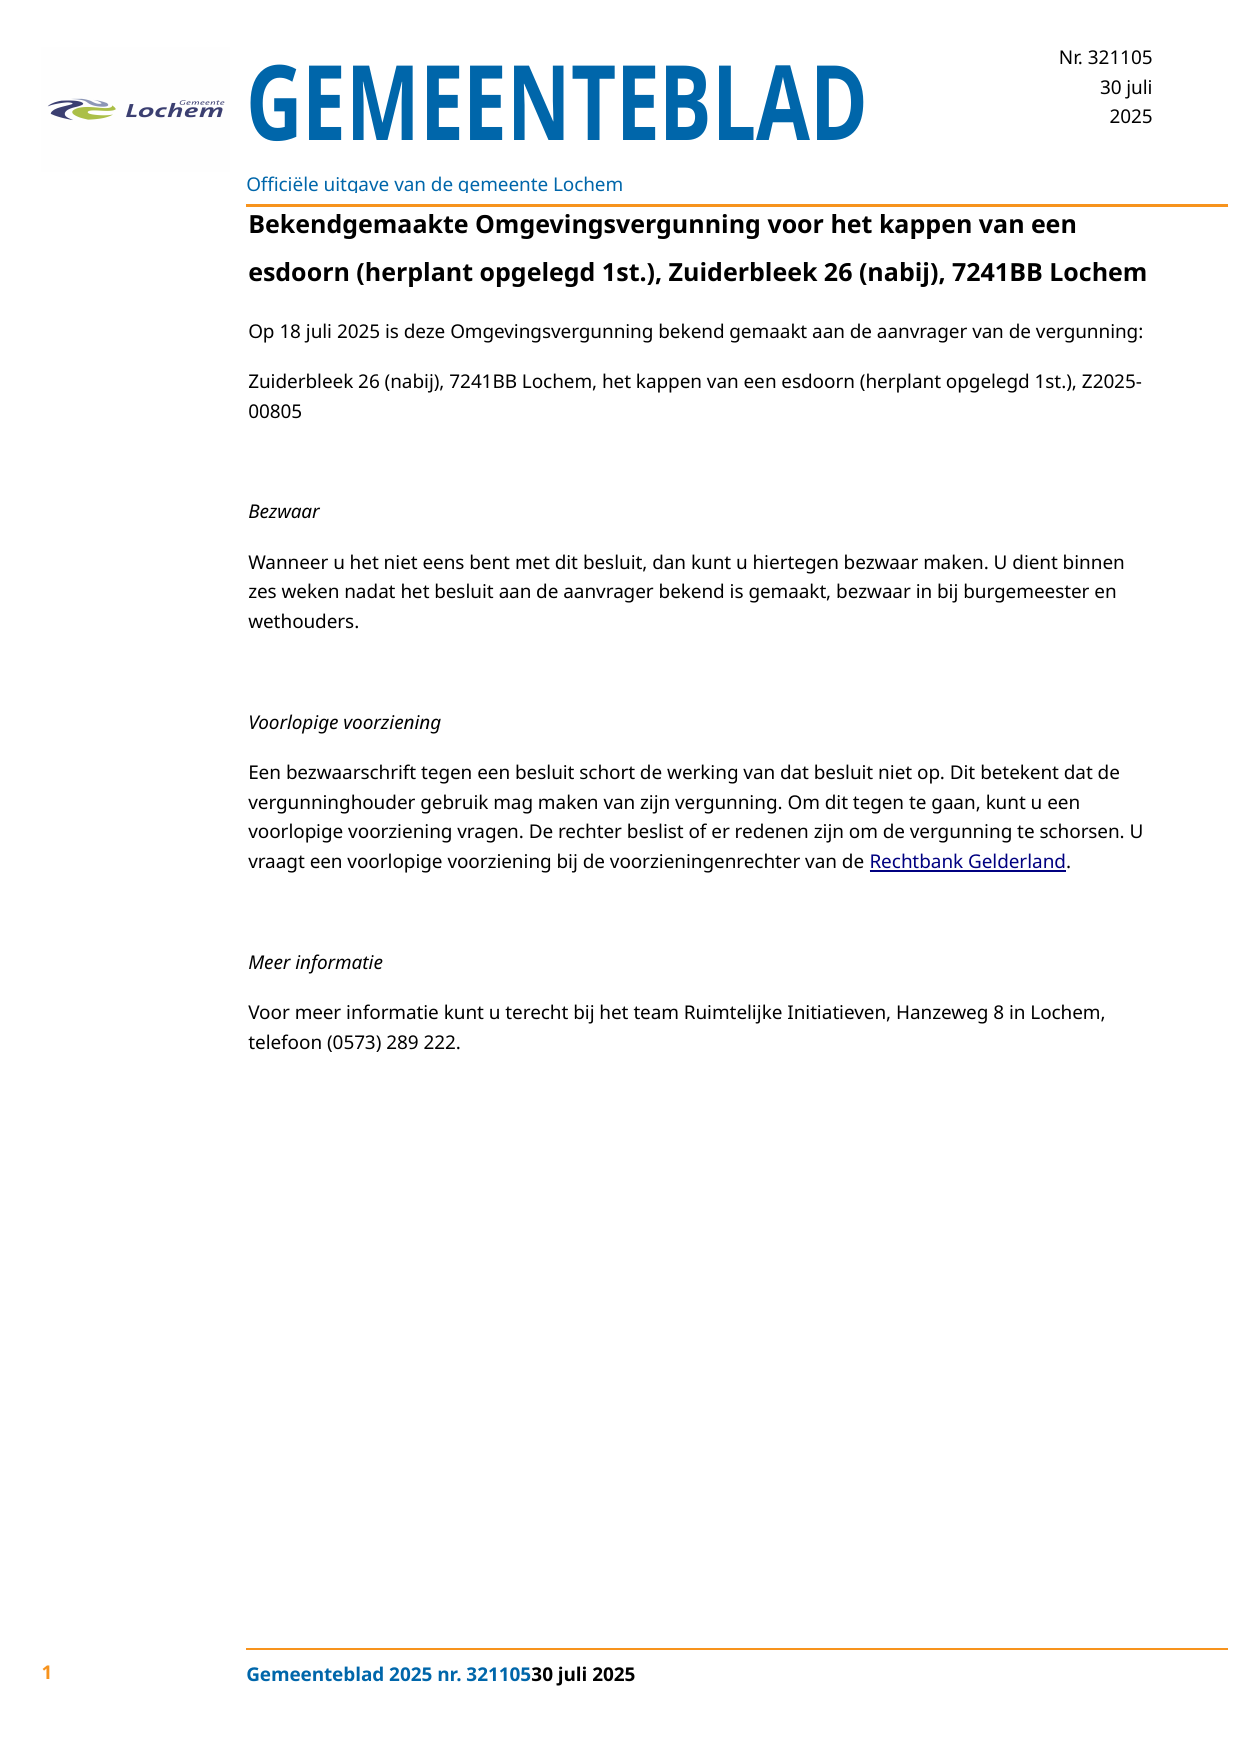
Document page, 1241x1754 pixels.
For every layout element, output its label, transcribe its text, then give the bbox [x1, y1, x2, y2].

text Op 18 juli 2025 is deze Omgevingsvergunning bekend gemaakt aan de aanvrager van de vergunning: [248, 318, 1152, 344]
text Bekendgemaakte Omgevingsvergunning voor het kappen van een esdoorn (herplant opgelegd 1st.), Zuiderbleek 26 (nabij), 7241BB Lochem [248, 207, 1152, 288]
text Zuiderbleek 26 (nabij), 7241BB Lochem, het kappen van een esdoorn (herplant opgelegd 1st.), Z2025-00805 [248, 368, 1152, 424]
text Een bezwaarschrift tegen een besluit schort de werking van dat besluit niet op. Dit betekent dat de vergunninghouder gebruik mag maken van zijn vergunning. Om dit tegen te gaan, kunt u een voorlopige voorziening vragen. De rechter beslist of er redenen zijn om de vergunning te schorsen. U vraagt een voorlopige voorziening bij de voorzieningenrechter van de Rechtbank Gelderland. [248, 759, 1152, 874]
text Voorlopige voorziening [248, 709, 1152, 735]
text Wanneer u het niet eens bent met dit besluit, dan kunt u hiertegen bezwaar maken. U dient binnen zes weken nadat het besluit aan de aanvrager bekend is gemaakt, bezwaar in bij burgemeester en wethouders. [248, 549, 1152, 634]
text Bezwaar [248, 499, 1152, 524]
text Voor meer informatie kunt u terecht bij het team Ruimtelijke Initiatieven, Hanzeweg 8 in Lochem, telefoon (0573) 289 222. [248, 999, 1152, 1055]
picture [41, 47, 231, 172]
text Meer informatie [248, 949, 1152, 975]
